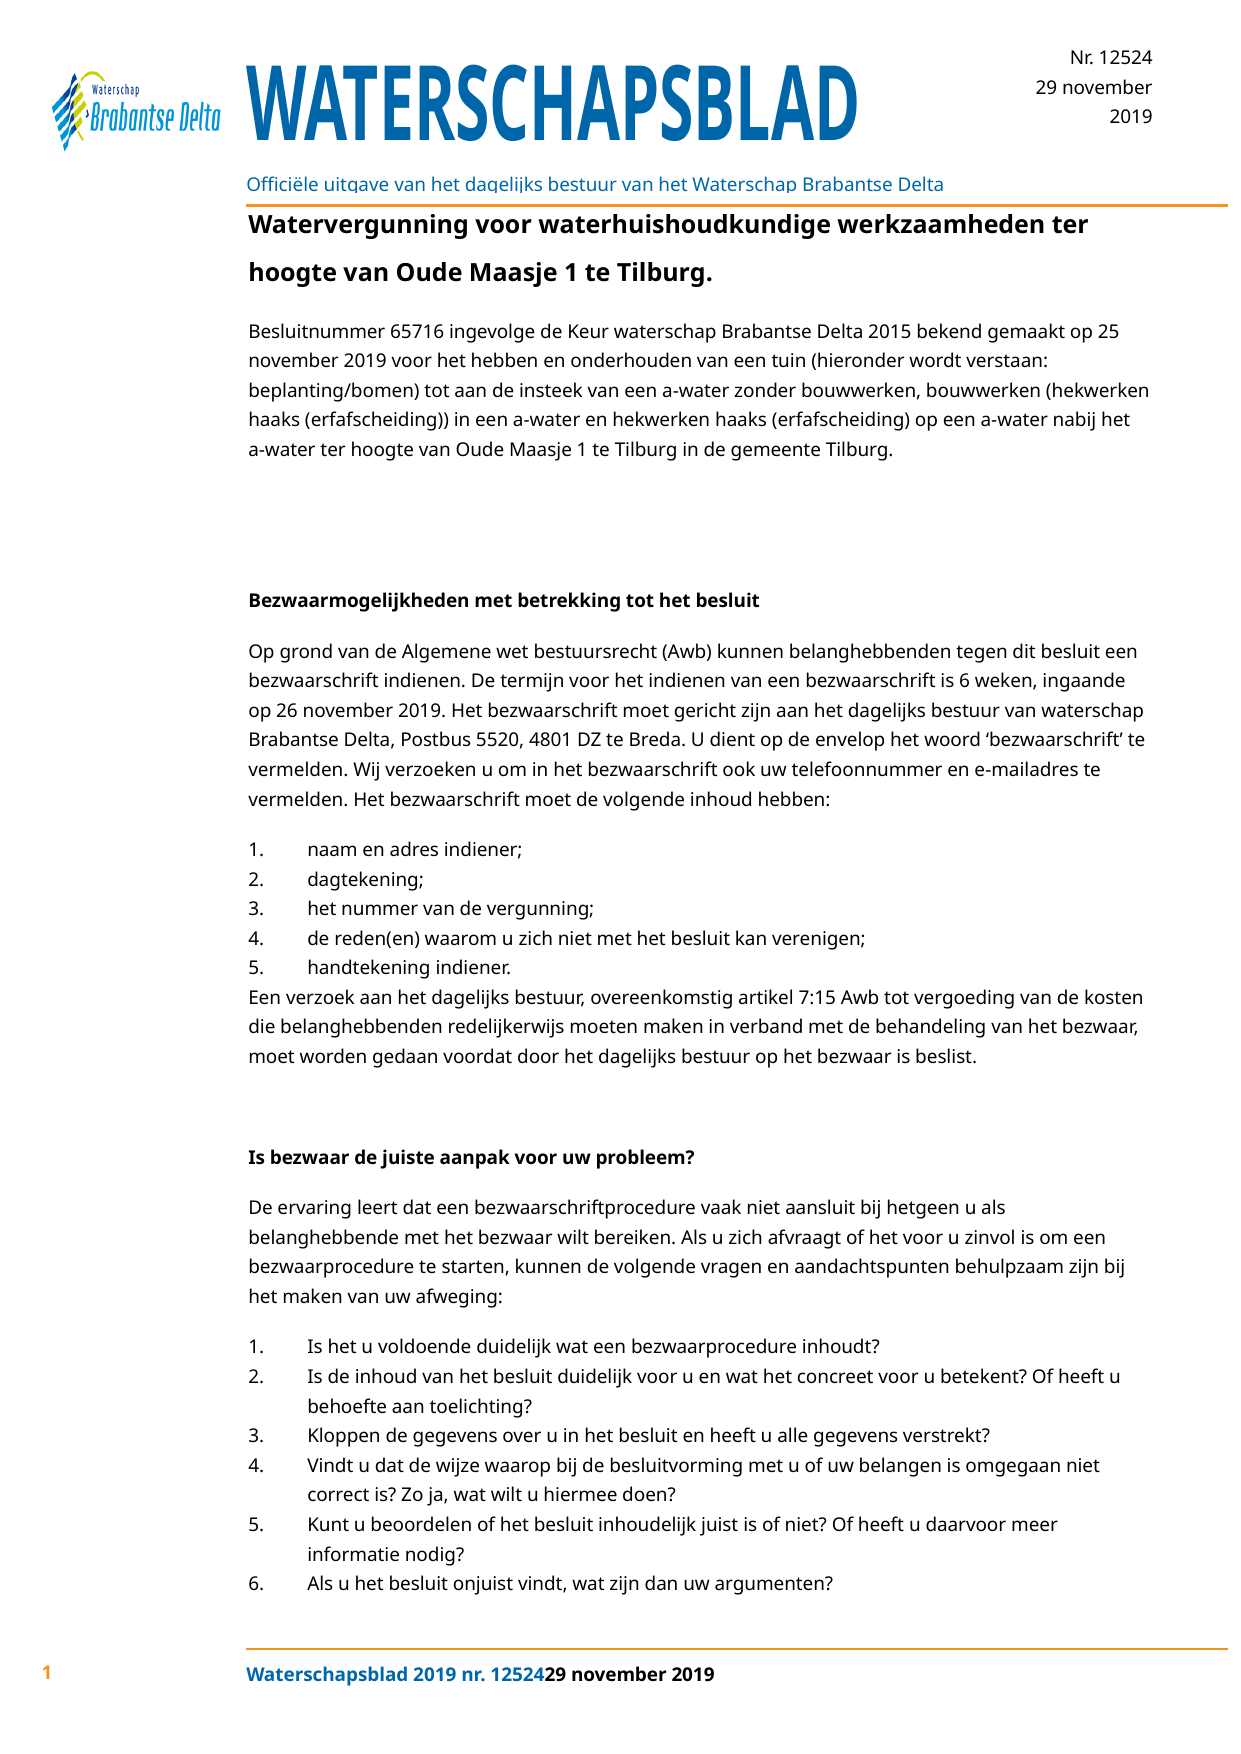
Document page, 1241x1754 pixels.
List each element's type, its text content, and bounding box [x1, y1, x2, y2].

text Op grond van de Algemene wet bestuursrecht (Awb) kunnen belanghebbenden tegen dit besluit een bezwaarschrift indienen. De termijn voor het indienen van een bezwaarschrift is 6 weken, ingaande op 26 november 2019. Het bezwaarschrift moet gericht zijn aan het dagelijks bestuur van waterschap Brabantse Delta, Postbus 5520, 4801 DZ te Breda. U dient op de envelop het woord ‘bezwaarschrift’ te vermelden. Wij verzoeken u om in het bezwaarschrift ook uw telefoonnummer en e‑mailadres te vermelden. Het bezwaarschrift moet de volgende inhoud hebben: [248, 638, 1152, 812]
text Een verzoek aan het dagelijks bestuur, overeenkomstig artikel 7:15 Awb tot vergoeding van de kosten die belanghebbenden redelijkerwijs moeten maken in verband met de behandeling van het bezwaar, moet worden gedaan voordat door het dagelijks bestuur op het bezwaar is beslist. [248, 984, 1152, 1069]
picture [41, 47, 231, 172]
list het nummer van de vergunning; [248, 895, 1152, 921]
text Is bezwaar de juiste aanpak voor uw probleem? [248, 1144, 1152, 1170]
list dagtekening; [248, 866, 1152, 892]
list Is het u voldoende duidelijk wat een bezwaarprocedure inhoudt? [248, 1334, 1152, 1359]
text De ervaring leert dat een bezwaarschriftprocedure vaak niet aansluit bij hetgeen u als belanghebbende met het bezwaar wilt bereiken. Als u zich afvraagt of het voor u zinvol is om een bezwaarprocedure te starten, kunnen de volgende vragen en aandachtspunten behulpzaam zijn bij het maken van uw afweging: [248, 1194, 1152, 1309]
list Vindt u dat de wijze waarop bij de besluitvorming met u of uw belangen is omgegaan niet correct is? Zo ja, wat wilt u hiermee doen? [248, 1452, 1152, 1507]
list naam en adres indiener; [248, 836, 1152, 862]
text Watervergunning voor waterhuishoudkundige werkzaamheden ter hoogte van Oude Maasje 1 te Tilburg. [248, 207, 1152, 288]
text Besluitnummer 65716 ingevolge de Keur waterschap Brabantse Delta 2015 bekend gemaakt op 25 november 2019 voor het hebben en onderhouden van een tuin (hieronder wordt verstaan: beplanting/bomen) tot aan de insteek van een a-water zonder bouwwerken, bouwwerken (hekwerken haaks (erfafscheiding)) in een a-water en hekwerken haaks (erfafscheiding) op een a-water nabij het a-water ter hoogte van Oude Maasje 1 te Tilburg in de gemeente Tilburg. [248, 318, 1152, 462]
list Kunt u beoordelen of het besluit inhoudelijk juist is of niet? Of heeft u daarvoor meer informatie nodig? [248, 1511, 1152, 1567]
list de reden(en) waarom u zich niet met het besluit kan verenigen; [248, 925, 1152, 951]
list Kloppen de gegevens over u in het besluit en heeft u alle gegevens verstrekt? [248, 1422, 1152, 1448]
list Is de inhoud van het besluit duidelijk voor u en wat het concreet voor u betekent? Of heeft u behoefte aan toelichting? [248, 1363, 1152, 1419]
list Als u het besluit onjuist vindt, wat zijn dan uw argumenten? [248, 1570, 1152, 1596]
list handtekening indiener. [248, 954, 1152, 980]
text Bezwaarmogelijkheden met betrekking tot het besluit [248, 587, 1152, 613]
